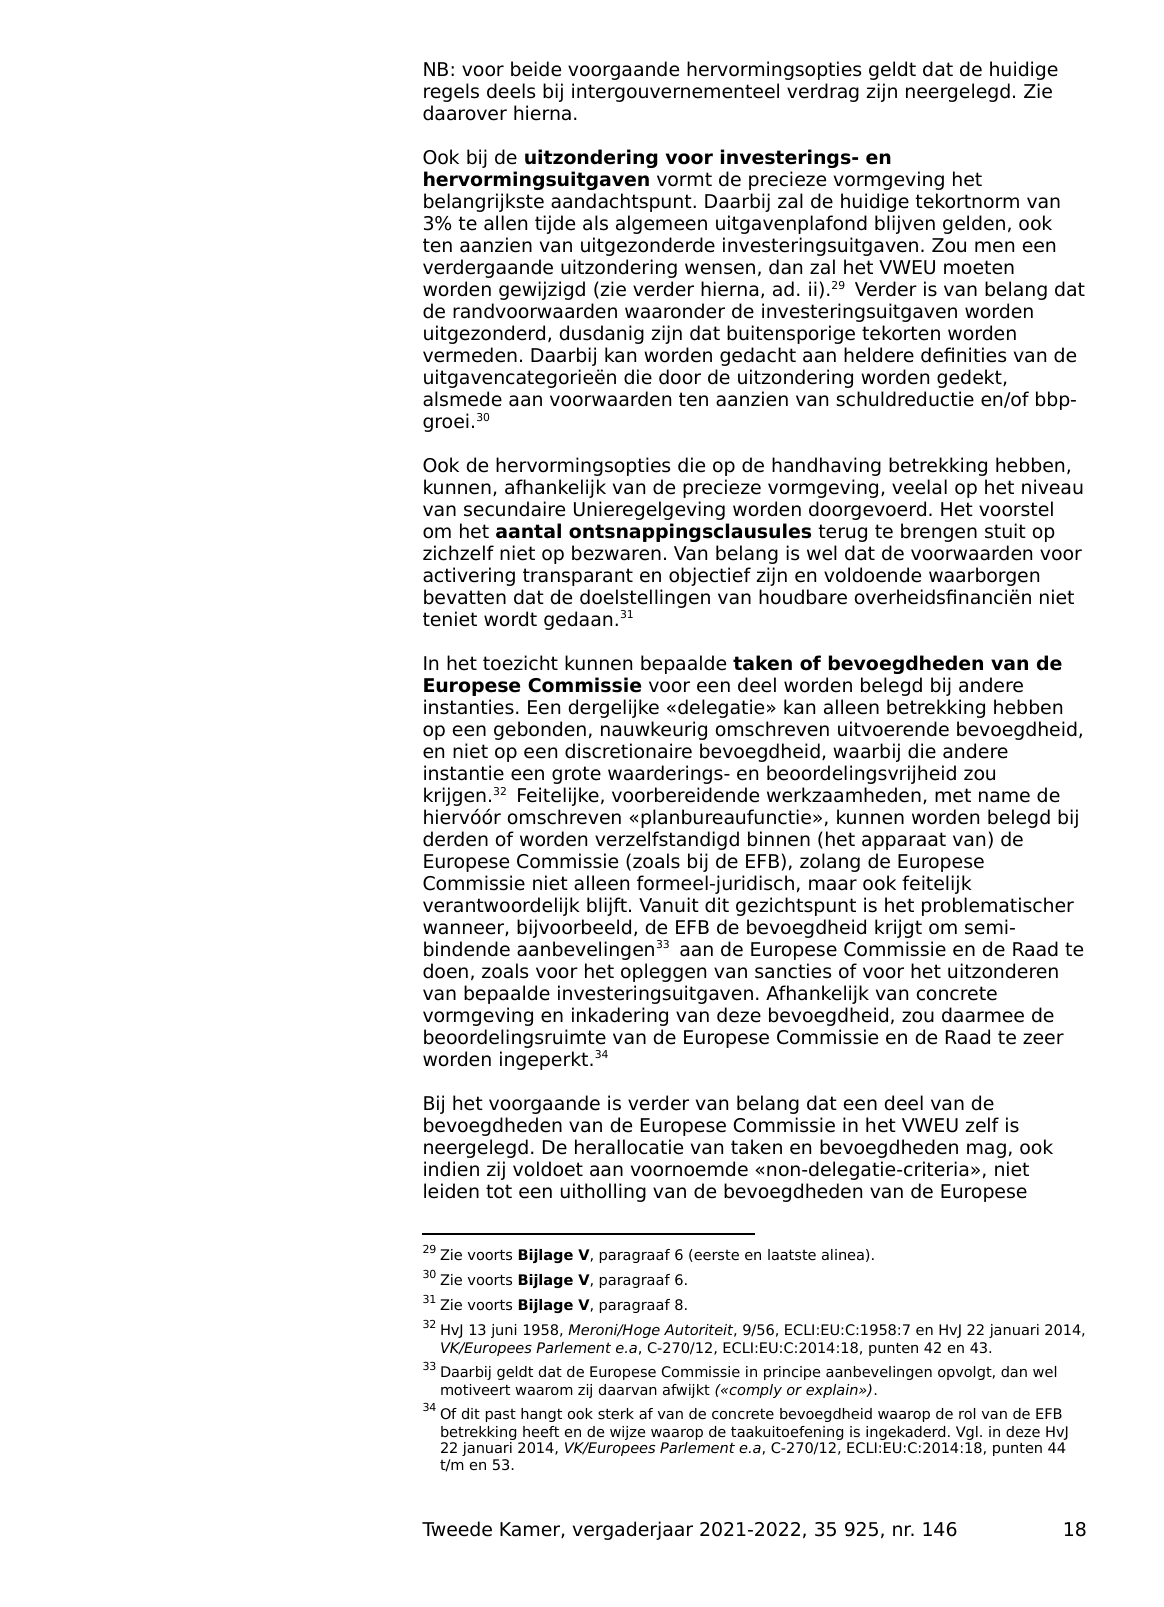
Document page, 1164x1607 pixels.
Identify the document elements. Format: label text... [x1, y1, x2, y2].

text Zie voorts Bijlage V, paragraaf 8. [422, 1293, 1087, 1315]
text NB: voor beide voorgaande hervormingsopties geldt dat de huidige regels deels bij intergouvernementeel verdrag zijn neergelegd. Zie daarover hierna. [422, 59, 1087, 125]
text Zie voorts Bijlage V, paragraaf 6. [422, 1268, 1087, 1290]
text Ook de hervormingsopties die op de handhaving betrekking hebben, kunnen, afhankelijk van de precieze vormgeving, veelal op het niveau van secundaire Unieregelgeving worden doorgevoerd. Het voorstel om het aantal ontsnappingsclausules terug te brengen stuit op zichzelf niet op bezwaren. Van belang is wel dat de voorwaarden voor activering transparant en objectief zijn en voldoende waarborgen bevatten dat de doelstellingen van houdbare overheidsfinanciën niet teniet wordt gedaan. [422, 455, 1087, 631]
text Ook bij de uitzondering voor investerings- en hervormingsuitgaven vormt de precieze vormgeving het belangrijkste aandachtspunt. Daarbij zal de huidige tekortnorm van 3% te allen tijde als algemeen uitgavenplafond blijven gelden, ook ten aanzien van uitgezonderde investeringsuitgaven. Zou men een verdergaande uitzondering wensen, dan zal het VWEU moeten worden gewijzigd (zie verder hierna, ad. ii). Verder is van belang dat de randvoorwaarden waaronder de investeringsuitgaven worden uitgezonderd, dusdanig zijn dat buitensporige tekorten worden vermeden. Daarbij kan worden gedacht aan heldere definities van de uitgavencategorieën die door de uitzondering worden gedekt, alsmede aan voorwaarden ten aanzien van schuldreductie en/of bbp-groei. [422, 147, 1087, 433]
text Zie voorts Bijlage V, paragraaf 6 (eerste en laatste alinea). [422, 1243, 1087, 1265]
text Bij het voorgaande is verder van belang dat een deel van de bevoegdheden van de Europese Commissie in het VWEU zelf is neergelegd. De herallocatie van taken en bevoegdheden mag, ook indien zij voldoet aan voornoemde «non-delegatie-criteria», niet leiden tot een uitholling van de bevoegdheden van de Europese [422, 1093, 1087, 1203]
text In het toezicht kunnen bepaalde taken of bevoegdheden van de Europese Commissie voor een deel worden belegd bij andere instanties. Een dergelijke «delegatie» kan alleen betrekking hebben op een gebonden, nauwkeurig omschreven uitvoerende bevoegdheid, en niet op een discretionaire bevoegdheid, waarbij die andere instantie een grote waarderings- en beoordelingsvrijheid zou krijgen. Feitelijke, voorbereidende werkzaamheden, met name de hiervóór omschreven «planbureaufunctie», kunnen worden belegd bij derden of worden verzelfstandigd binnen (het apparaat van) de Europese Commissie (zoals bij de EFB), zolang de Europese Commissie niet alleen formeel-juridisch, maar ook feitelijk verantwoordelijk blijft. Vanuit dit gezichtspunt is het problematischer wanneer, bijvoorbeeld, de EFB de bevoegdheid krijgt om semi-bindende aanbevelingen aan de Europese Commissie en de Raad te doen, zoals voor het opleggen van sancties of voor het uitzonderen van bepaalde investeringsuitgaven. Afhankelijk van concrete vormgeving en inkadering van deze bevoegdheid, zou daarmee de beoordelingsruimte van de Europese Commissie en de Raad te zeer worden ingeperkt. [422, 653, 1087, 1071]
text Daarbij geldt dat de Europese Commissie in principe aanbevelingen opvolgt, dan wel motiveert waarom zij daarvan afwijkt («comply or explain»). [422, 1360, 1087, 1399]
text HvJ 13 juni 1958, Meroni/Hoge Autoriteit, 9/56, ECLI:EU:C:1958:7 en HvJ 22 januari 2014, VK/Europees Parlement e.a, C-270/12, ECLI:EU:C:2014:18, punten 42 en 43. [422, 1318, 1087, 1357]
text Of dit past hangt ook sterk af van de concrete bevoegdheid waarop de rol van de EFB betrekking heeft en de wijze waarop de taakuitoefening is ingekaderd. Vgl. in deze HvJ 22 januari 2014, VK/Europees Parlement e.a, C-270/12, ECLI:EU:C:2014:18, punten 44 t/m en 53. [422, 1402, 1087, 1474]
